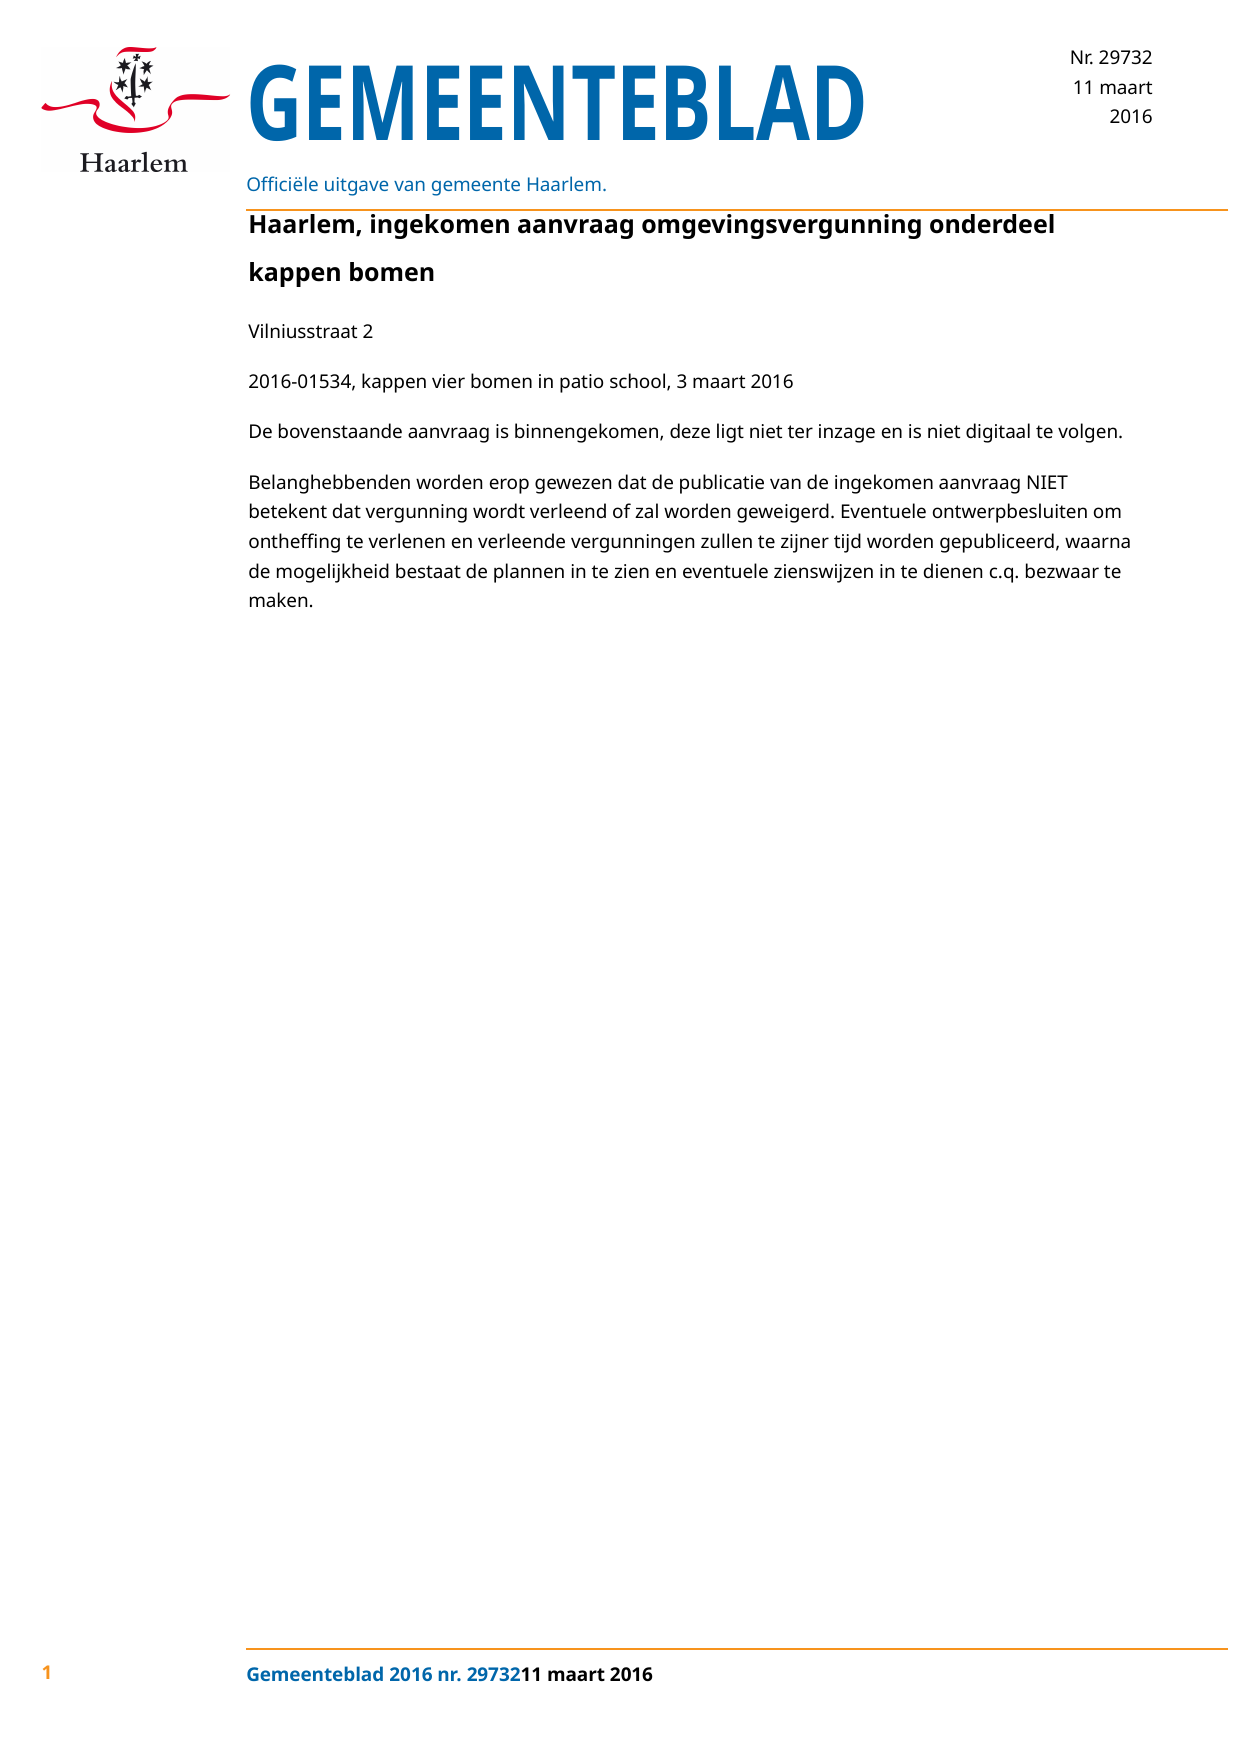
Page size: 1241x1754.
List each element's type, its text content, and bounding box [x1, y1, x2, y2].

text Haarlem, ingekomen aanvraag omgevingsvergunning onderdeel kappen bomen [248, 211, 1152, 288]
text 2016-01534, kappen vier bomen in patio school, 3 maart 2016 [248, 368, 1152, 394]
text Belanghebbenden worden erop gewezen dat de publicatie van de ingekomen aanvraag NIET betekent dat vergunning wordt verleend of zal worden geweigerd. Eventuele ontwerpbesluiten om ontheffing te verlenen en verleende vergunningen zullen te zijner tijd worden gepubliceerd, waarna de mogelijkheid bestaat de plannen in te zien en eventuele zienswijzen in te dienen c.q. bezwaar te maken. [248, 469, 1152, 613]
picture [41, 47, 231, 172]
text De bovenstaande aanvraag is binnengekomen, deze ligt niet ter inzage en is niet digitaal te volgen. [248, 419, 1152, 444]
text Vilniusstraat 2 [248, 318, 1152, 344]
